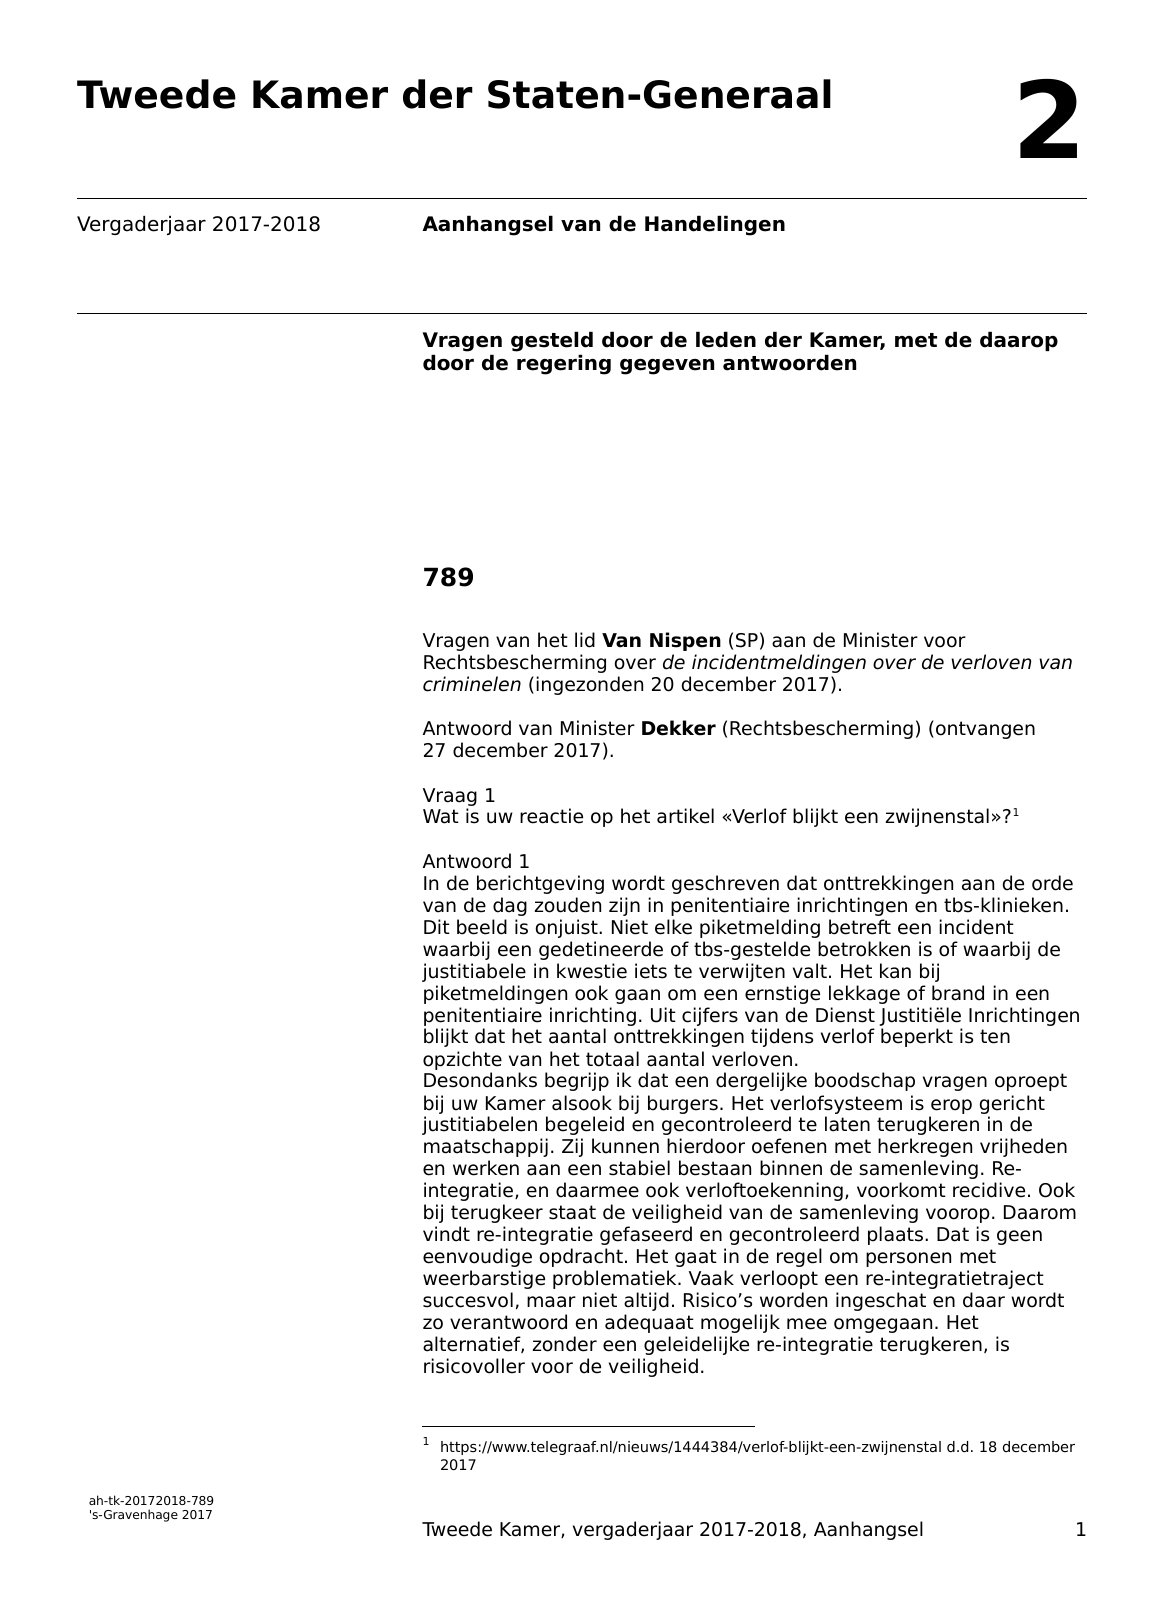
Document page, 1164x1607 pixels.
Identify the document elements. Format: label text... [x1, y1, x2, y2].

text Wat is uw reactie op het artikel «Verlof blijkt een zwijnenstal»? [422, 806, 1087, 828]
text ah-tk-20172018-789 [88, 1494, 323, 1508]
text Antwoord van Minister Dekker (Rechtsbescherming) (ontvangen 27 december 2017). [422, 718, 1087, 762]
table_header 2 [886, 59, 1087, 198]
table_header Tweede Kamer der Staten-Generaal [77, 59, 886, 198]
text 789 [422, 563, 1087, 592]
table_cell [77, 314, 422, 375]
table_cell Aanhangsel van de Handelingen [422, 199, 1087, 313]
text Vragen van het lid Van Nispen (SP) aan de Minister voor Rechtsbescherming over de incidentmeldingen over de verloven van criminelen (ingezonden 20 december 2017). [422, 630, 1087, 696]
text Vraag 1 [422, 784, 1087, 806]
text In de berichtgeving wordt geschreven dat onttrekkingen aan de orde van de dag zouden zijn in penitentiaire inrichtingen en tbs-klinieken. Dit beeld is onjuist. Niet elke piketmelding betreft een incident waarbij een gedetineerde of tbs-gestelde betrokken is of waarbij de justitiabele in kwestie iets te verwijten valt. Het kan bij piketmeldingen ook gaan om een ernstige lekkage of brand in een penitentiaire inrichting. Uit cijfers van de Dienst Justitiële Inrichtingen blijkt dat het aantal onttrekkingen tijdens verlof beperkt is ten opzichte van het totaal aantal verloven. [422, 873, 1087, 1070]
table_cell Vragen gesteld door de leden der Kamer, met de daarop door de regering gegeven antwoorden [422, 314, 1087, 375]
table_cell Vergaderjaar 2017-2018 [77, 199, 422, 313]
text 's-Gravenhage 2017 [88, 1508, 323, 1522]
text Desondanks begrijp ik dat een dergelijke boodschap vragen oproept bij uw Kamer alsook bij burgers. Het verlofsysteem is erop gericht justitiabelen begeleid en gecontroleerd te laten terugkeren in de maatschappij. Zij kunnen hierdoor oefenen met herkregen vrijheden en werken aan een stabiel bestaan binnen de samenleving. Re-integratie, en daarmee ook verloftoekenning, voorkomt recidive. Ook bij terugkeer staat de veiligheid van de samenleving voorop. Daarom vindt re-integratie gefaseerd en gecontroleerd plaats. Dat is geen eenvoudige opdracht. Het gaat in de regel om personen met weerbarstige problematiek. Vaak verloopt een re-integratietraject succesvol, maar niet altijd. Risico’s worden ingeschat en daar wordt zo verantwoord en adequaat mogelijk mee omgegaan. Het alternatief, zonder een geleidelijke re-integratie terugkeren, is risicovoller voor de veiligheid. [422, 1070, 1087, 1378]
text Antwoord 1 [422, 851, 1087, 873]
text https://www.telegraaf.nl/nieuws/1444384/verlof-blijkt-een-zwijnenstal d.d. 18 december 2017 [422, 1435, 1087, 1474]
